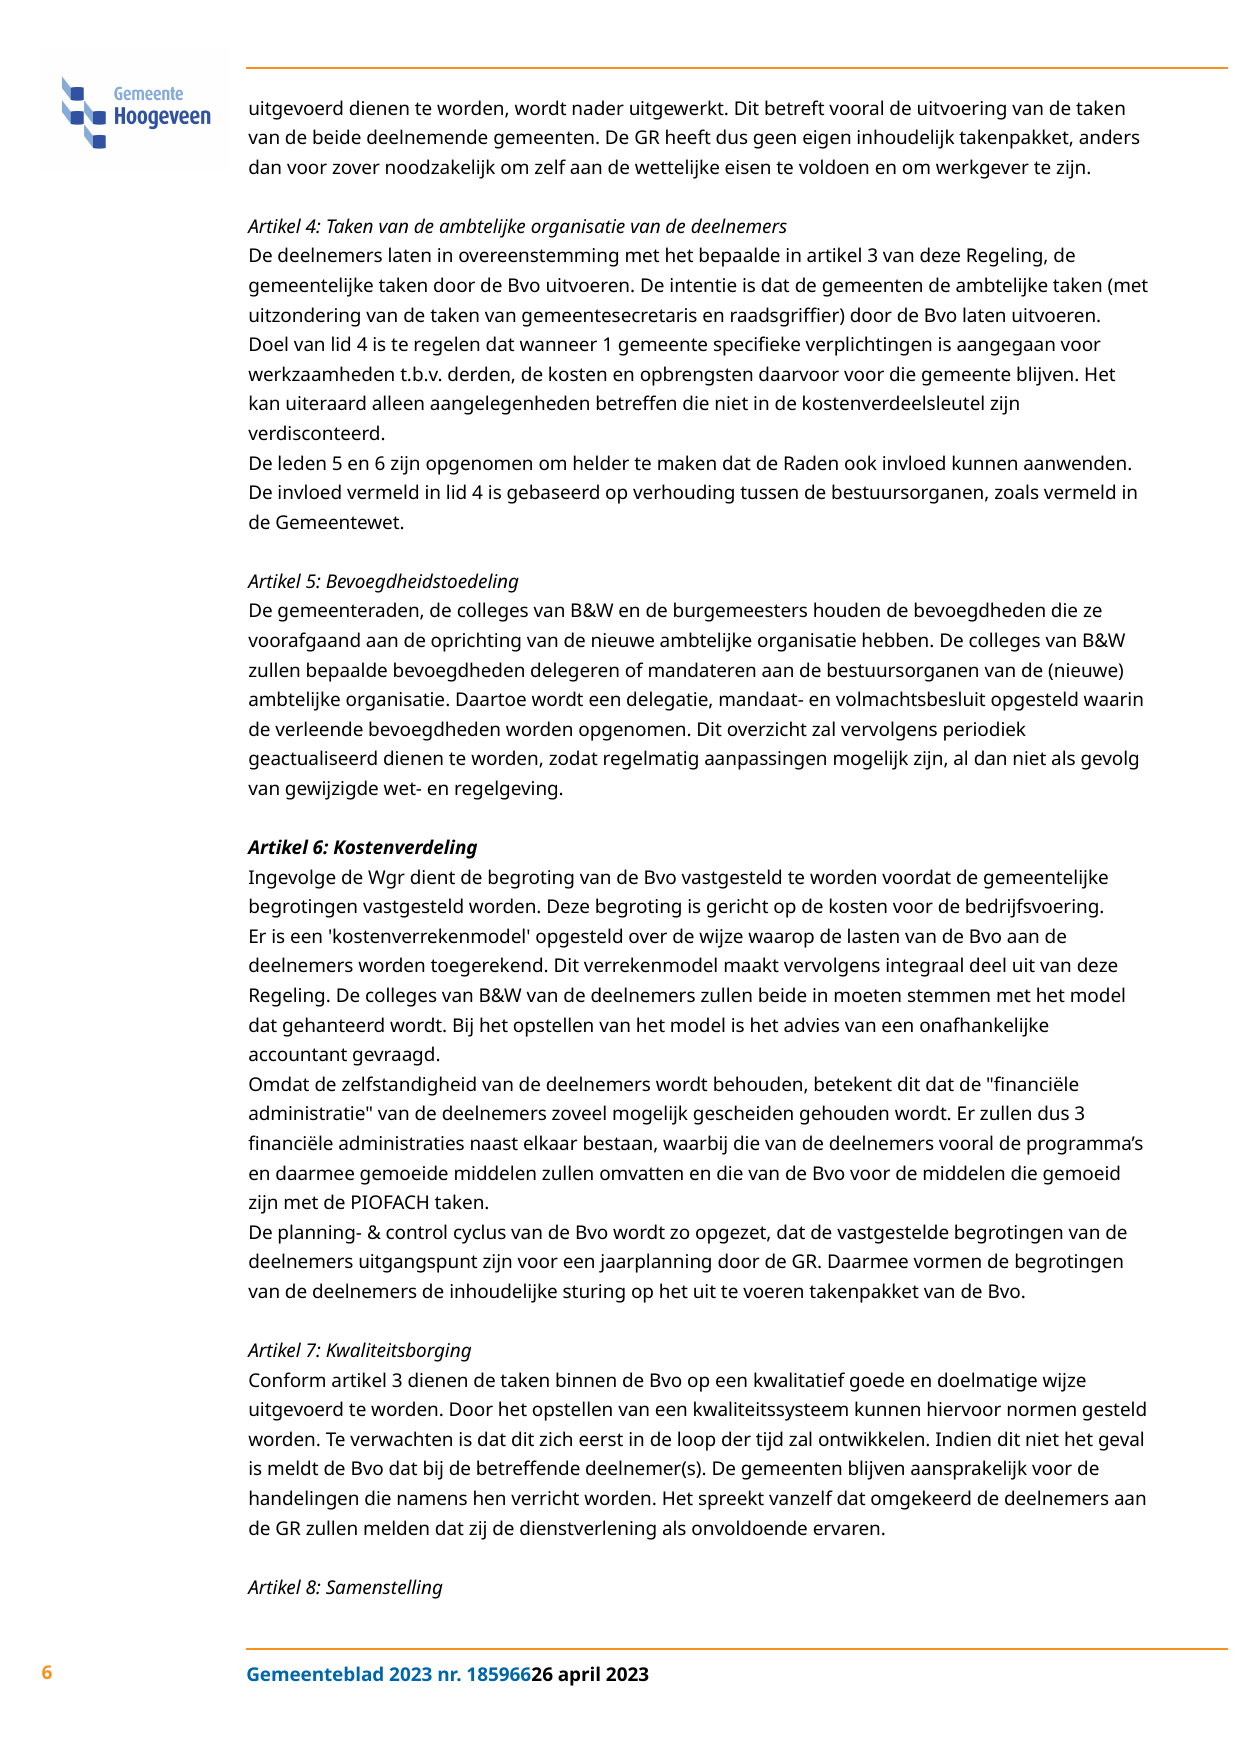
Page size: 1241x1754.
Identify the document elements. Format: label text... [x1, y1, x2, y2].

text Artikel 4: Taken van de ambtelijke organisatie van de deelnemers [248, 213, 1152, 239]
text Artikel 5: Bevoegdheidstoedeling [248, 568, 1152, 594]
text gemeentelijke taken door de Bvo uitvoeren. De intentie is dat de gemeenten de ambtelijke taken (met uitzondering van de taken van gemeentesecretaris en raadsgriffier) door de Bvo laten uitvoeren. [248, 272, 1152, 328]
text uitgevoerd dienen te worden, wordt nader uitgewerkt. Dit betreft vooral de uitvoering van de taken van de beide deelnemende gemeenten. De GR heeft dus geen eigen inhoudelijk takenpakket, anders dan voor zover noodzakelijk om zelf aan de wettelijke eisen te voldoen en om werkgever te zijn. [248, 95, 1152, 180]
text Er is een 'kostenverrekenmodel' opgesteld over de wijze waarop de lasten van de Bvo aan de deelnemers worden toegerekend. Dit verrekenmodel maakt vervolgens integraal deel uit van deze Regeling. De colleges van B&W van de deelnemers zullen beide in moeten stemmen met het model dat gehanteerd wordt. Bij het opstellen van het model is het advies van een onafhankelijke accountant gevraagd. [248, 923, 1152, 1067]
picture [41, 47, 231, 172]
text Artikel 8: Samenstelling [248, 1574, 1152, 1600]
text De planning- & control cyclus van de Bvo wordt zo opgezet, dat de vastgestelde begrotingen van de deelnemers uitgangspunt zijn voor een jaarplanning door de GR. Daarmee vormen de begrotingen van de deelnemers de inhoudelijke sturing op het uit te voeren takenpakket van de Bvo. [248, 1219, 1152, 1304]
text Omdat de zelfstandigheid van de deelnemers wordt behouden, betekent dit dat de "financiële administratie" van de deelnemers zoveel mogelijk gescheiden gehouden wordt. Er zullen dus 3 financiële administraties naast elkaar bestaan, waarbij die van de deelnemers vooral de programma’s en daarmee gemoeide middelen zullen omvatten en die van de Bvo voor de middelen die gemoeid zijn met de PIOFACH taken. [248, 1071, 1152, 1215]
text Artikel 7: Kwaliteitsborging [248, 1337, 1152, 1363]
text De leden 5 en 6 zijn opgenomen om helder te maken dat de Raden ook invloed kunnen aanwenden. De invloed vermeld in lid 4 is gebaseerd op verhouding tussen de bestuursorganen, zoals vermeld in de Gemeentewet. [248, 450, 1152, 535]
text De deelnemers laten in overeenstemming met het bepaalde in artikel 3 van deze Regeling, de [248, 243, 1152, 268]
text Artikel 6: Kostenverdeling [248, 834, 1152, 860]
text Doel van lid 4 is te regelen dat wanneer 1 gemeente specifieke verplichtingen is aangegaan voor werkzaamheden t.b.v. derden, de kosten en opbrengsten daarvoor voor die gemeente blijven. Het kan uiteraard alleen aangelegenheden betreffen die niet in de kostenverdeelsleutel zijn verdisconteerd. [248, 331, 1152, 446]
text Ingevolge de Wgr dient de begroting van de Bvo vastgesteld te worden voordat de gemeentelijke begrotingen vastgesteld worden. Deze begroting is gericht op de kosten voor de bedrijfsvoering. [248, 864, 1152, 919]
text De gemeenteraden, de colleges van B&W en de burgemeesters houden de bevoegdheden die ze voorafgaand aan de oprichting van de nieuwe ambtelijke organisatie hebben. De colleges van B&W zullen bepaalde bevoegdheden delegeren of mandateren aan de bestuursorganen van de (nieuwe) ambtelijke organisatie. Daartoe wordt een delegatie, mandaat- en volmachtsbesluit opgesteld waarin de verleende bevoegdheden worden opgenomen. Dit overzicht zal vervolgens periodiek geactualiseerd dienen te worden, zodat regelmatig aanpassingen mogelijk zijn, al dan niet als gevolg van gewijzigde wet- en regelgeving. [248, 598, 1152, 801]
text Conform artikel 3 dienen de taken binnen de Bvo op een kwalitatief goede en doelmatige wijze uitgevoerd te worden. Door het opstellen van een kwaliteitssysteem kunnen hiervoor normen gesteld worden. Te verwachten is dat dit zich eerst in de loop der tijd zal ontwikkelen. Indien dit niet het geval is meldt de Bvo dat bij de betreffende deelnemer(s). De gemeenten blijven aansprakelijk voor de handelingen die namens hen verricht worden. Het spreekt vanzelf dat omgekeerd de deelnemers aan de GR zullen melden dat zij de dienstverlening als onvoldoende ervaren. [248, 1367, 1152, 1541]
